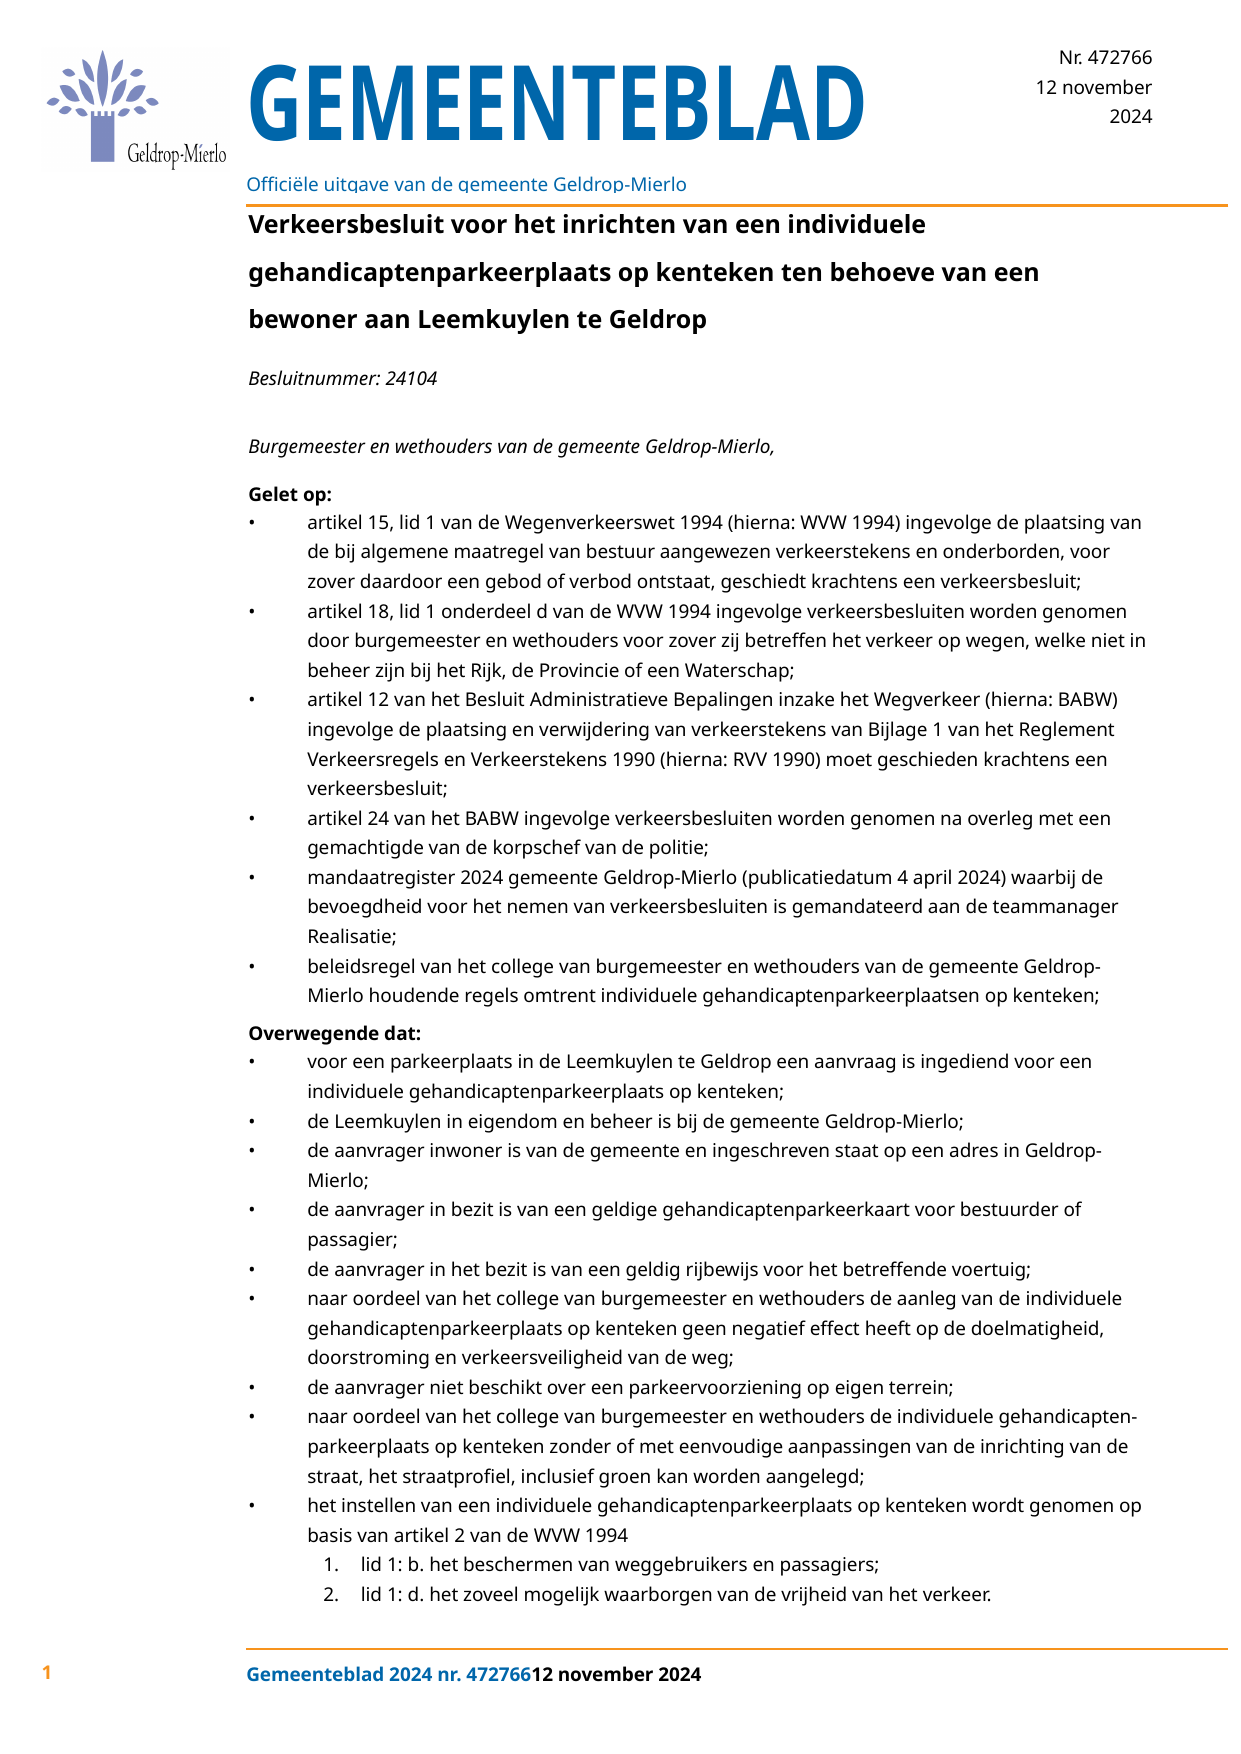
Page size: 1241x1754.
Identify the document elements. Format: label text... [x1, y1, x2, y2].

list mandaatregister 2024 gemeente Geldrop-Mierlo (publicatiedatum 4 april 2024) waarbij de bevoegdheid voor het nemen van verkeersbesluiten is gemandateerd aan de teammanager Realisatie; [248, 864, 1152, 949]
list het instellen van een individuele gehandicaptenparkeerplaats op kenteken wordt genomen op basis van artikel 2 van de WVW 1994 [248, 1492, 1152, 1548]
list de aanvrager niet beschikt over een parkeervoorziening op eigen terrein; [248, 1374, 1152, 1400]
text Besluitnummer: 24104 [248, 366, 1152, 391]
text Gelet op: [248, 481, 1152, 507]
list beleidsregel van het college van burgemeester en wethouders van de gemeente Geldrop-Mierlo houdende regels omtrent individuele gehandicaptenparkeerplaatsen op kenteken; [248, 953, 1152, 1008]
list artikel 12 van het Besluit Administratieve Bepalingen inzake het Wegverkeer (hierna: BABW) ingevolge de plaatsing en verwijdering van verkeerstekens van Bijlage 1 van het Reglement Verkeersregels en Verkeerstekens 1990 (hierna: RVV 1990) moet geschieden krachtens een verkeersbesluit; [248, 687, 1152, 801]
picture [41, 47, 231, 172]
list de Leemkuylen in eigendom en beheer is bij de gemeente Geldrop-Mierlo; [248, 1108, 1152, 1134]
list naar oordeel van het college van burgemeester en wethouders de aanleg van de individuele gehandicaptenparkeerplaats op kenteken geen negatief effect heeft op de doelmatigheid, doorstroming en verkeersveiligheid van de weg; [248, 1285, 1152, 1370]
list artikel 15, lid 1 van de Wegenverkeerswet 1994 (hierna: WVW 1994) ingevolge de plaatsing van de bij algemene maatregel van bestuur aangewezen verkeerstekens en onderborden, voor zover daardoor een gebod of verbod ontstaat, geschiedt krachtens een verkeersbesluit; [248, 509, 1152, 594]
list de aanvrager in bezit is van een geldige gehandicaptenparkeerkaart voor bestuurder of passagier; [248, 1197, 1152, 1252]
list voor een parkeerplaats in de Leemkuylen te Geldrop een aanvraag is ingediend voor een individuele gehandicaptenparkeerplaats op kenteken; [248, 1049, 1152, 1104]
list lid 1: d. het zoveel mogelijk waarborgen van de vrijheid van het verkeer. [323, 1581, 1152, 1607]
list lid 1: b. het beschermen van weggebruikers en passagiers; [323, 1552, 1152, 1577]
list de aanvrager inwoner is van de gemeente en ingeschreven staat op een adres in Geldrop-Mierlo; [248, 1137, 1152, 1193]
text Verkeersbesluit voor het inrichten van een individuele gehandicaptenparkeerplaats op kenteken ten behoeve van een bewoner aan Leemkuylen te Geldrop [248, 207, 1152, 336]
text Burgemeester en wethouders van de gemeente Geldrop-Mierlo, [248, 433, 1152, 459]
text Overwegende dat: [248, 1020, 1152, 1046]
list naar oordeel van het college van burgemeester en wethouders de individuele gehandicapten-parkeerplaats op kenteken zonder of met eenvoudige aanpassingen van de inrichting van de straat, het straatprofiel, inclusief groen kan worden aangelegd; [248, 1404, 1152, 1489]
list artikel 18, lid 1 onderdeel d van de WVW 1994 ingevolge verkeersbesluiten worden genomen door burgemeester en wethouders voor zover zij betreffen het verkeer op wegen, welke niet in beheer zijn bij het Rijk, de Provincie of een Waterschap; [248, 598, 1152, 683]
list artikel 24 van het BABW ingevolge verkeersbesluiten worden genomen na overleg met een gemachtigde van de korpschef van de politie; [248, 805, 1152, 860]
list de aanvrager in het bezit is van een geldig rijbewijs voor het betreffende voertuig; [248, 1256, 1152, 1282]
